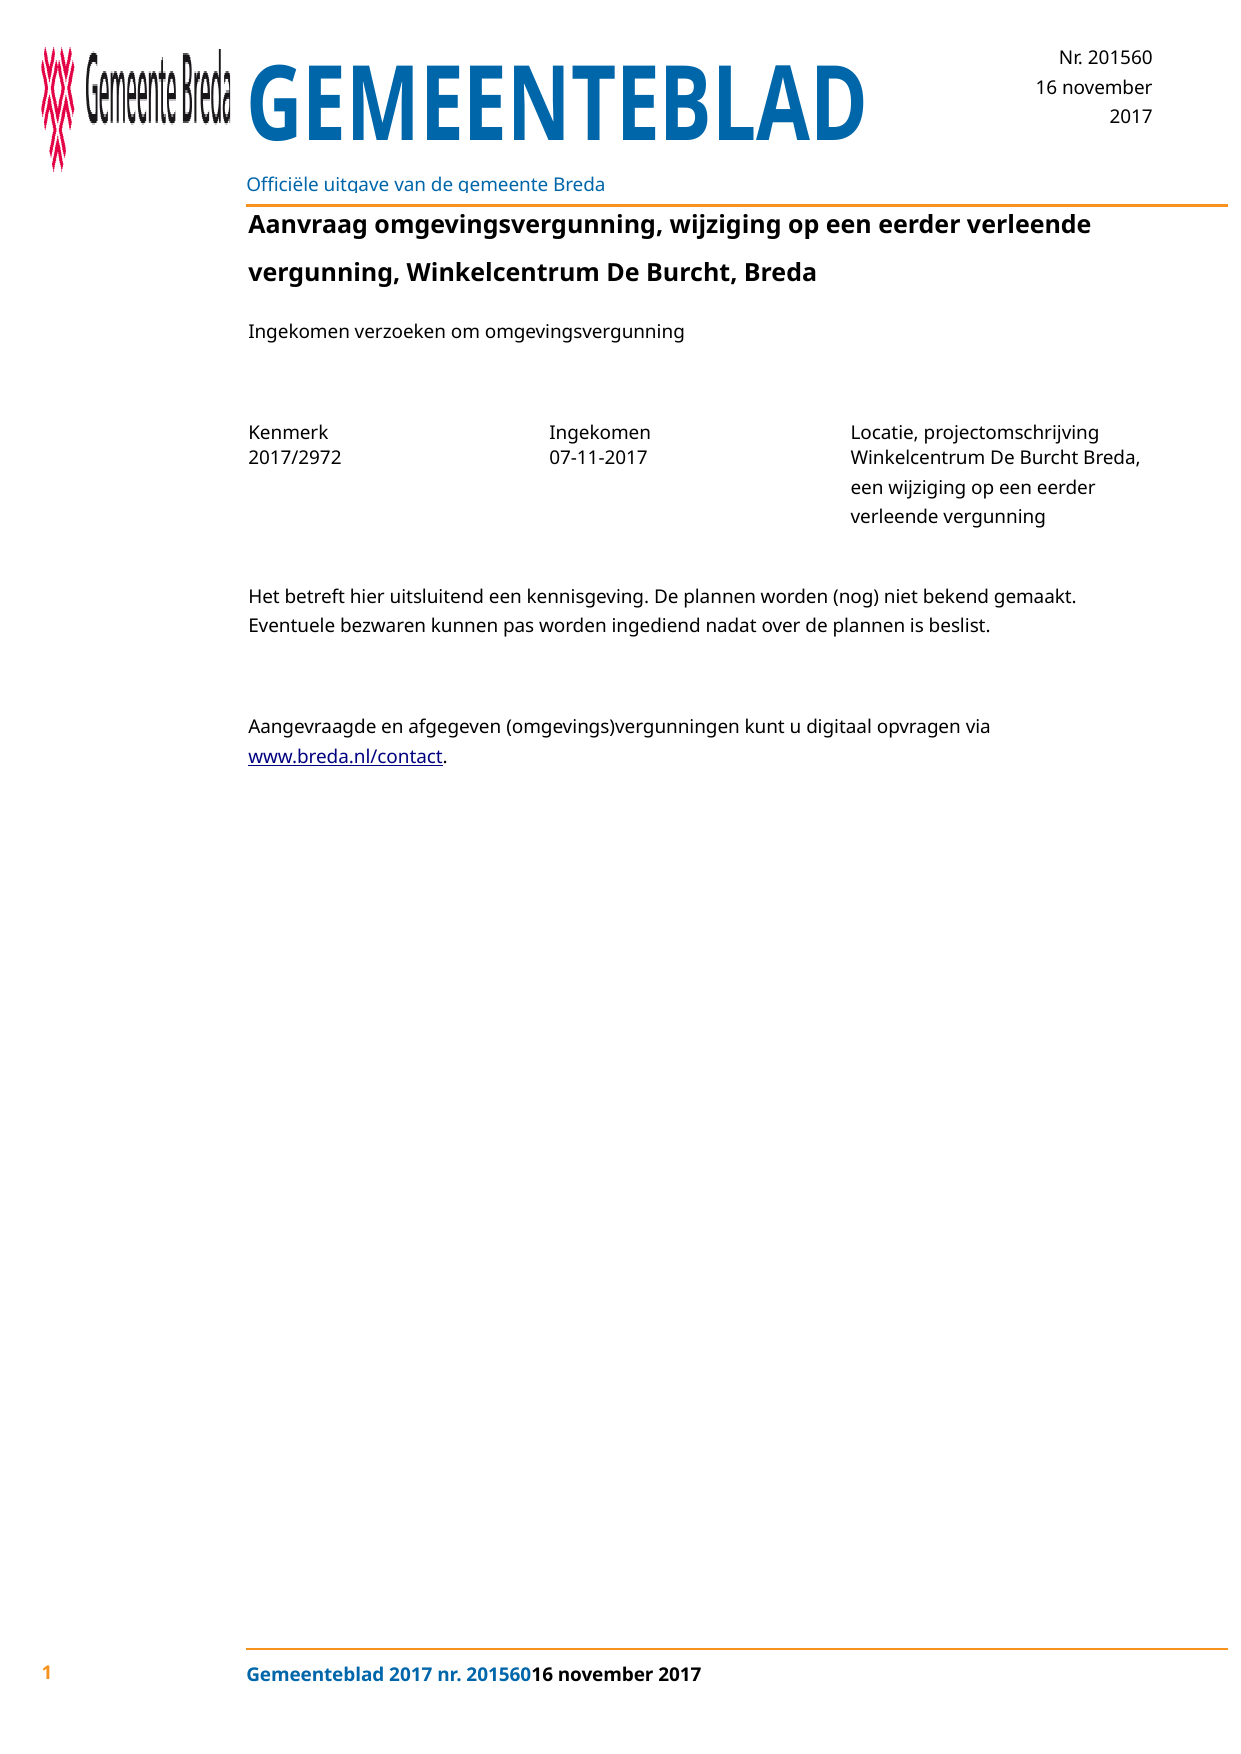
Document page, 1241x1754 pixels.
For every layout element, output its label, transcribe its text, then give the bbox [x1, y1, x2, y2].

table_header Locatie, projectomschrijving [850, 419, 1152, 444]
text Aanvraag omgevingsvergunning, wijziging op een eerder verleende vergunning, Winkelcentrum De Burcht, Breda [248, 207, 1152, 288]
table_cell Winkelcentrum De Burcht Breda, een wijziging op een eerder verleende vergunning [850, 445, 1152, 529]
text Ingekomen verzoeken om omgevingsvergunning [248, 318, 1152, 344]
table_cell 2017/2972 [248, 445, 549, 529]
text Aangevraagde en afgegeven (omgevings)vergunningen kunt u digitaal opvragen via www.breda.nl/contact. [248, 713, 1152, 769]
text Het betreft hier uitsluitend een kennisgeving. De plannen worden (nog) niet bekend gemaakt. Eventuele bezwaren kunnen pas worden ingediend nadat over de plannen is beslist. [248, 583, 1152, 638]
picture [41, 47, 231, 172]
table_header Ingekomen [549, 419, 850, 444]
table_header Kenmerk [248, 419, 549, 444]
table_cell 07-11-2017 [549, 445, 850, 529]
